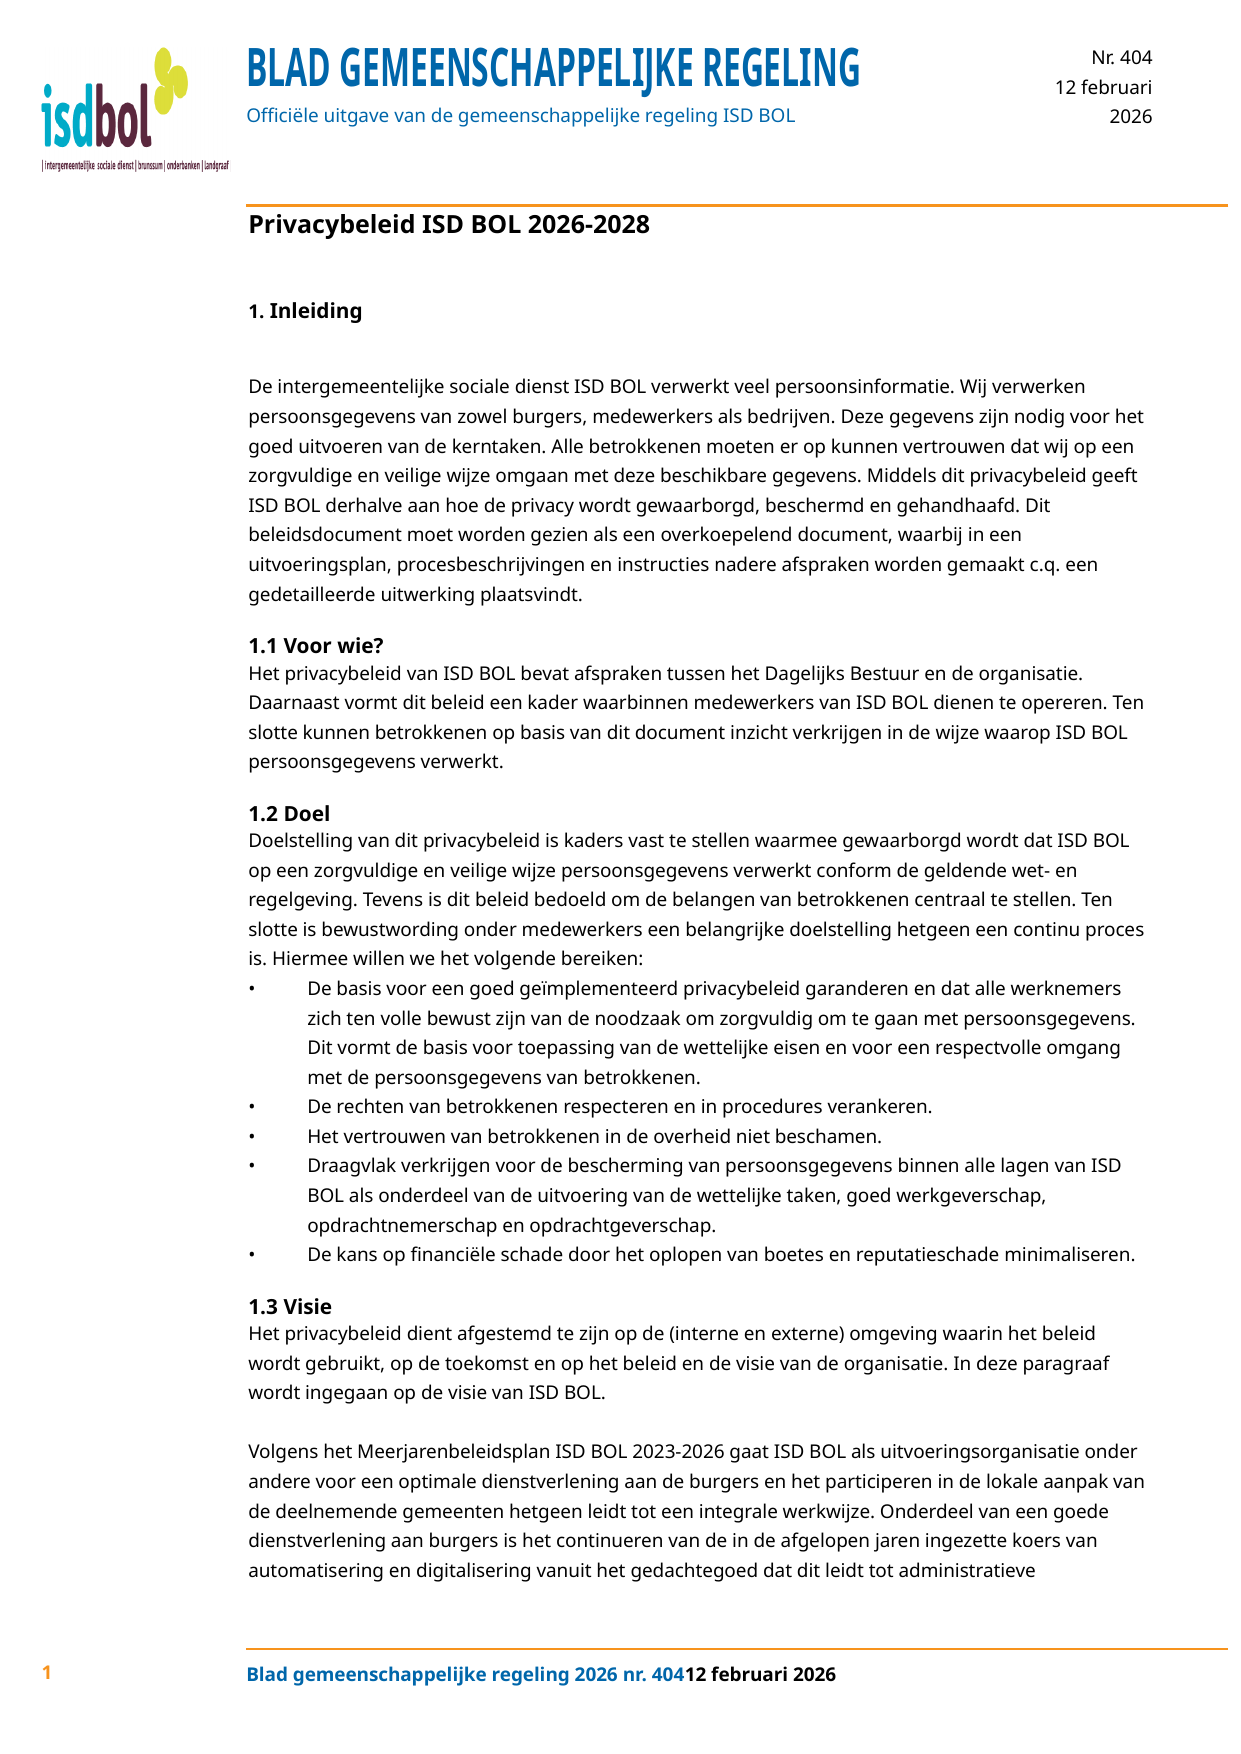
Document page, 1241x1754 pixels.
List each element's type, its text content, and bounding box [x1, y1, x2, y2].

text 1.1 Voor wie? [248, 631, 1152, 660]
list De basis voor een goed geïmplementeerd privacybeleid garanderen en dat alle werknemers zich ten volle bewust zijn van de noodzaak om zorgvuldig om te gaan met persoonsgegevens. Dit vormt de basis voor toepassing van de wettelijke eisen en voor een respectvolle omgang met de persoonsgegevens van betrokkenen. [248, 975, 1152, 1090]
text Het privacybeleid van ISD BOL bevat afspraken tussen het Dagelijks Bestuur en de organisatie. Daarnaast vormt dit beleid een kader waarbinnen medewerkers van ISD BOL dienen te opereren. Ten slotte kunnen betrokkenen op basis van dit document inzicht verkrijgen in de wijze waarop ISD BOL persoonsgegevens verwerkt. [248, 660, 1152, 774]
picture [41, 47, 231, 172]
text Het privacybeleid dient afgestemd te zijn op de (interne en externe) omgeving waarin het beleid wordt gebruikt, op de toekomst en op het beleid en de visie van de organisatie. In deze paragraaf wordt ingegaan op de visie van ISD BOL. [248, 1320, 1152, 1405]
text Privacybeleid ISD BOL 2026-2028 [248, 207, 1152, 241]
text De intergemeentelijke sociale dienst ISD BOL verwerkt veel persoonsinformatie. Wij verwerken persoonsgegevens van zowel burgers, medewerkers als bedrijven. Deze gegevens zijn nodig voor het goed uitvoeren van de kerntaken. Alle betrokkenen moeten er op kunnen vertrouwen dat wij op een zorgvuldige en veilige wijze omgaan met deze beschikbare gegevens. Middels dit privacybeleid geeft ISD BOL derhalve aan hoe de privacy wordt gewaarborgd, beschermd en gehandhaafd. Dit beleidsdocument moet worden gezien als een overkoepelend document, waarbij in een uitvoeringsplan, procesbeschrijvingen en instructies nadere afspraken worden gemaakt c.q. een gedetailleerde uitwerking plaatsvindt. [248, 374, 1152, 607]
text 1.2 Doel [248, 799, 1152, 827]
text Volgens het Meerjarenbeleidsplan ISD BOL 2023-2026 gaat ISD BOL als uitvoeringsorganisatie onder andere voor een optimale dienstverlening aan de burgers en het participeren in de lokale aanpak van de deelnemende gemeenten hetgeen leidt tot een integrale werkwijze. Onderdeel van een goede dienstverlening aan burgers is het continueren van de in de afgelopen jaren ingezette koers van automatisering en digitalisering vanuit het gedachtegoed dat dit leidt tot administratieve [248, 1439, 1152, 1583]
text Doelstelling van dit privacybeleid is kaders vast te stellen waarmee gewaarborgd wordt dat ISD BOL op een zorgvuldige en veilige wijze persoonsgegevens verwerkt conform de geldende wet- en regelgeving. Tevens is dit beleid bedoeld om de belangen van betrokkenen centraal te stellen. Ten slotte is bewustwording onder medewerkers een belangrijke doelstelling hetgeen een continu proces is. Hiermee willen we het volgende bereiken: [248, 827, 1152, 971]
list Het vertrouwen van betrokkenen in de overheid niet beschamen. [248, 1123, 1152, 1149]
list Draagvlak verkrijgen voor de bescherming van persoonsgegevens binnen alle lagen van ISD BOL als onderdeel van de uitvoering van de wettelijke taken, goed werkgeverschap, opdrachtnemerschap en opdrachtgeverschap. [248, 1153, 1152, 1238]
list De rechten van betrokkenen respecteren en in procedures verankeren. [248, 1093, 1152, 1119]
list De kans op financiële schade door het oplopen van boetes en reputatieschade minimaliseren. [248, 1241, 1152, 1267]
text 1. Inleiding [248, 296, 1152, 324]
text 1.3 Visie [248, 1292, 1152, 1320]
